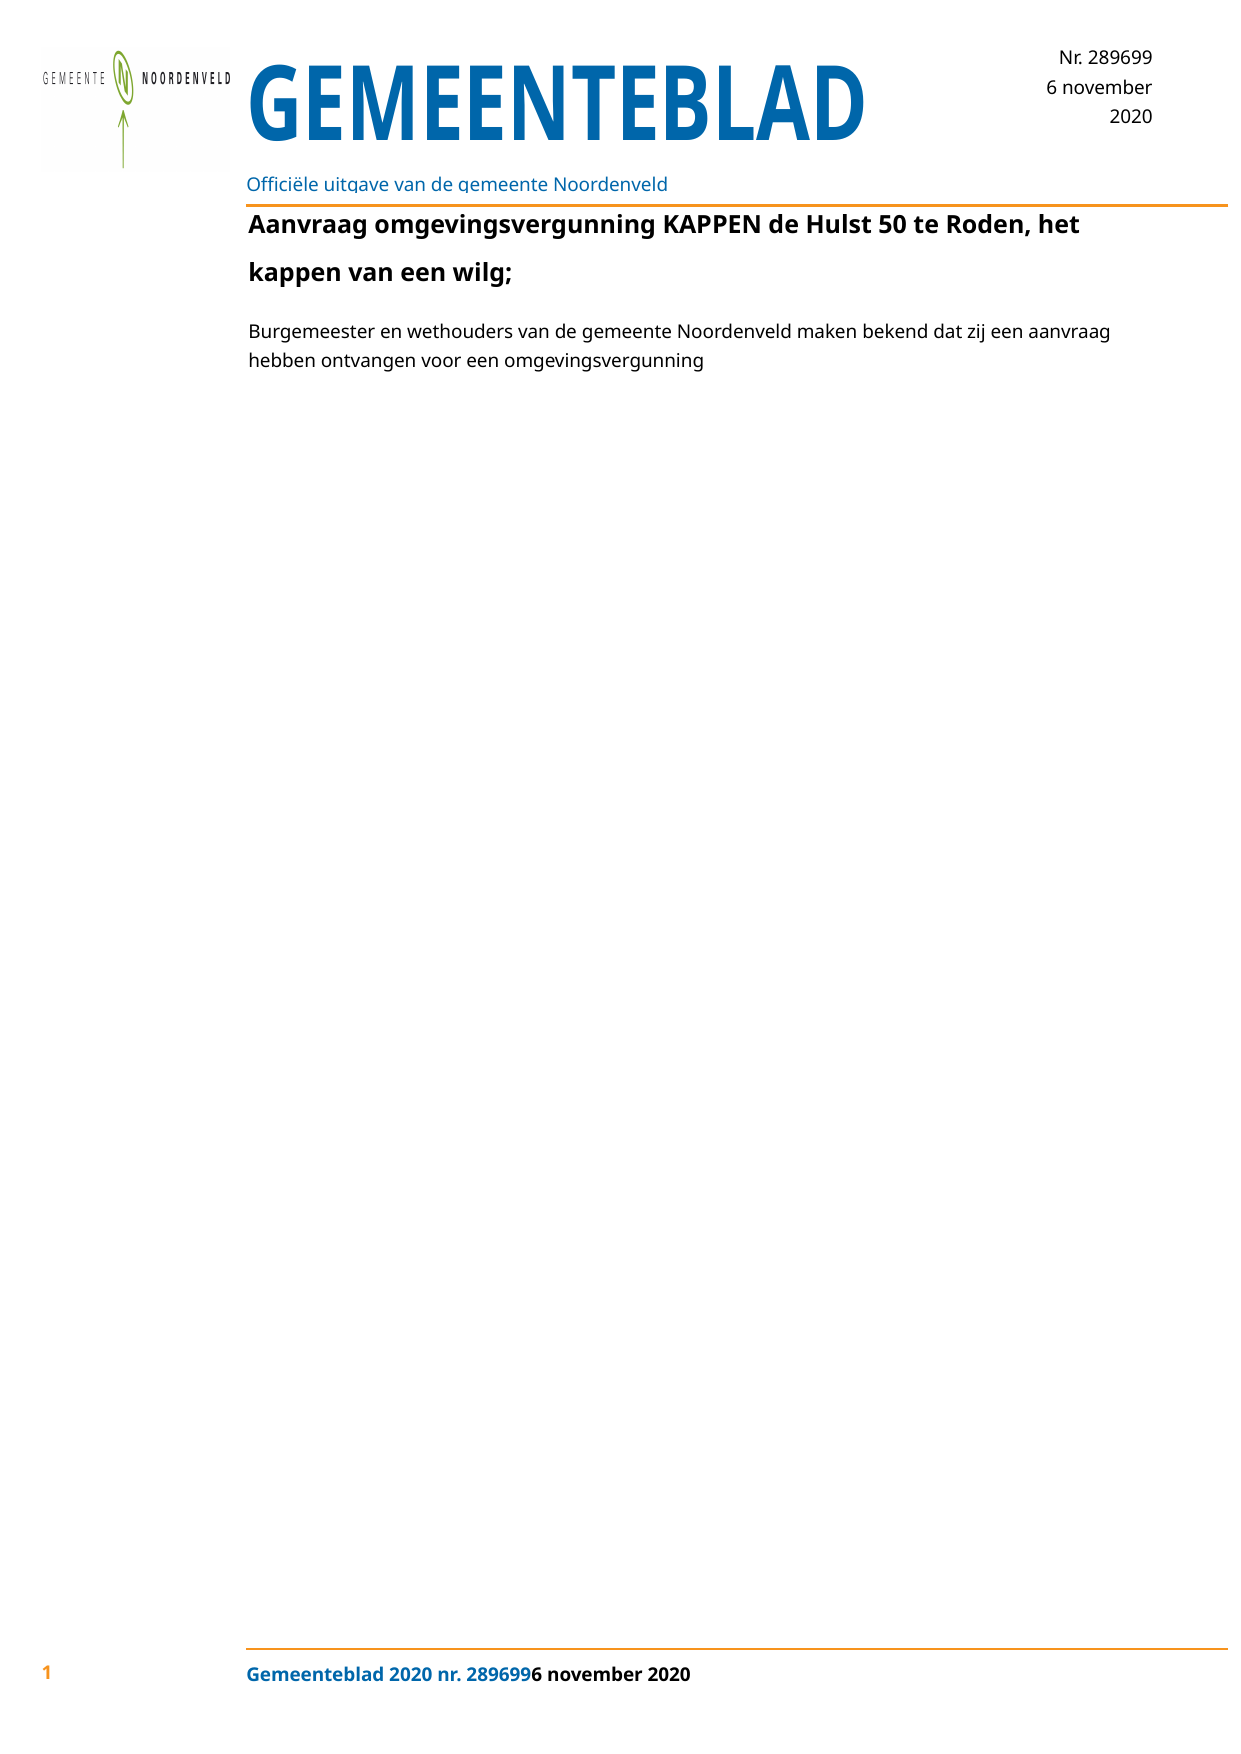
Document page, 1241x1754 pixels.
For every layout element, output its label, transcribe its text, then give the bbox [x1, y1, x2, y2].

picture [41, 47, 231, 172]
text Burgemeester en wethouders van de gemeente Noordenveld maken bekend dat zij een aanvraag hebben ontvangen voor een omgevingsvergunning [248, 318, 1152, 373]
text Aanvraag omgevingsvergunning KAPPEN de Hulst 50 te Roden, het kappen van een wilg; [248, 207, 1152, 288]
